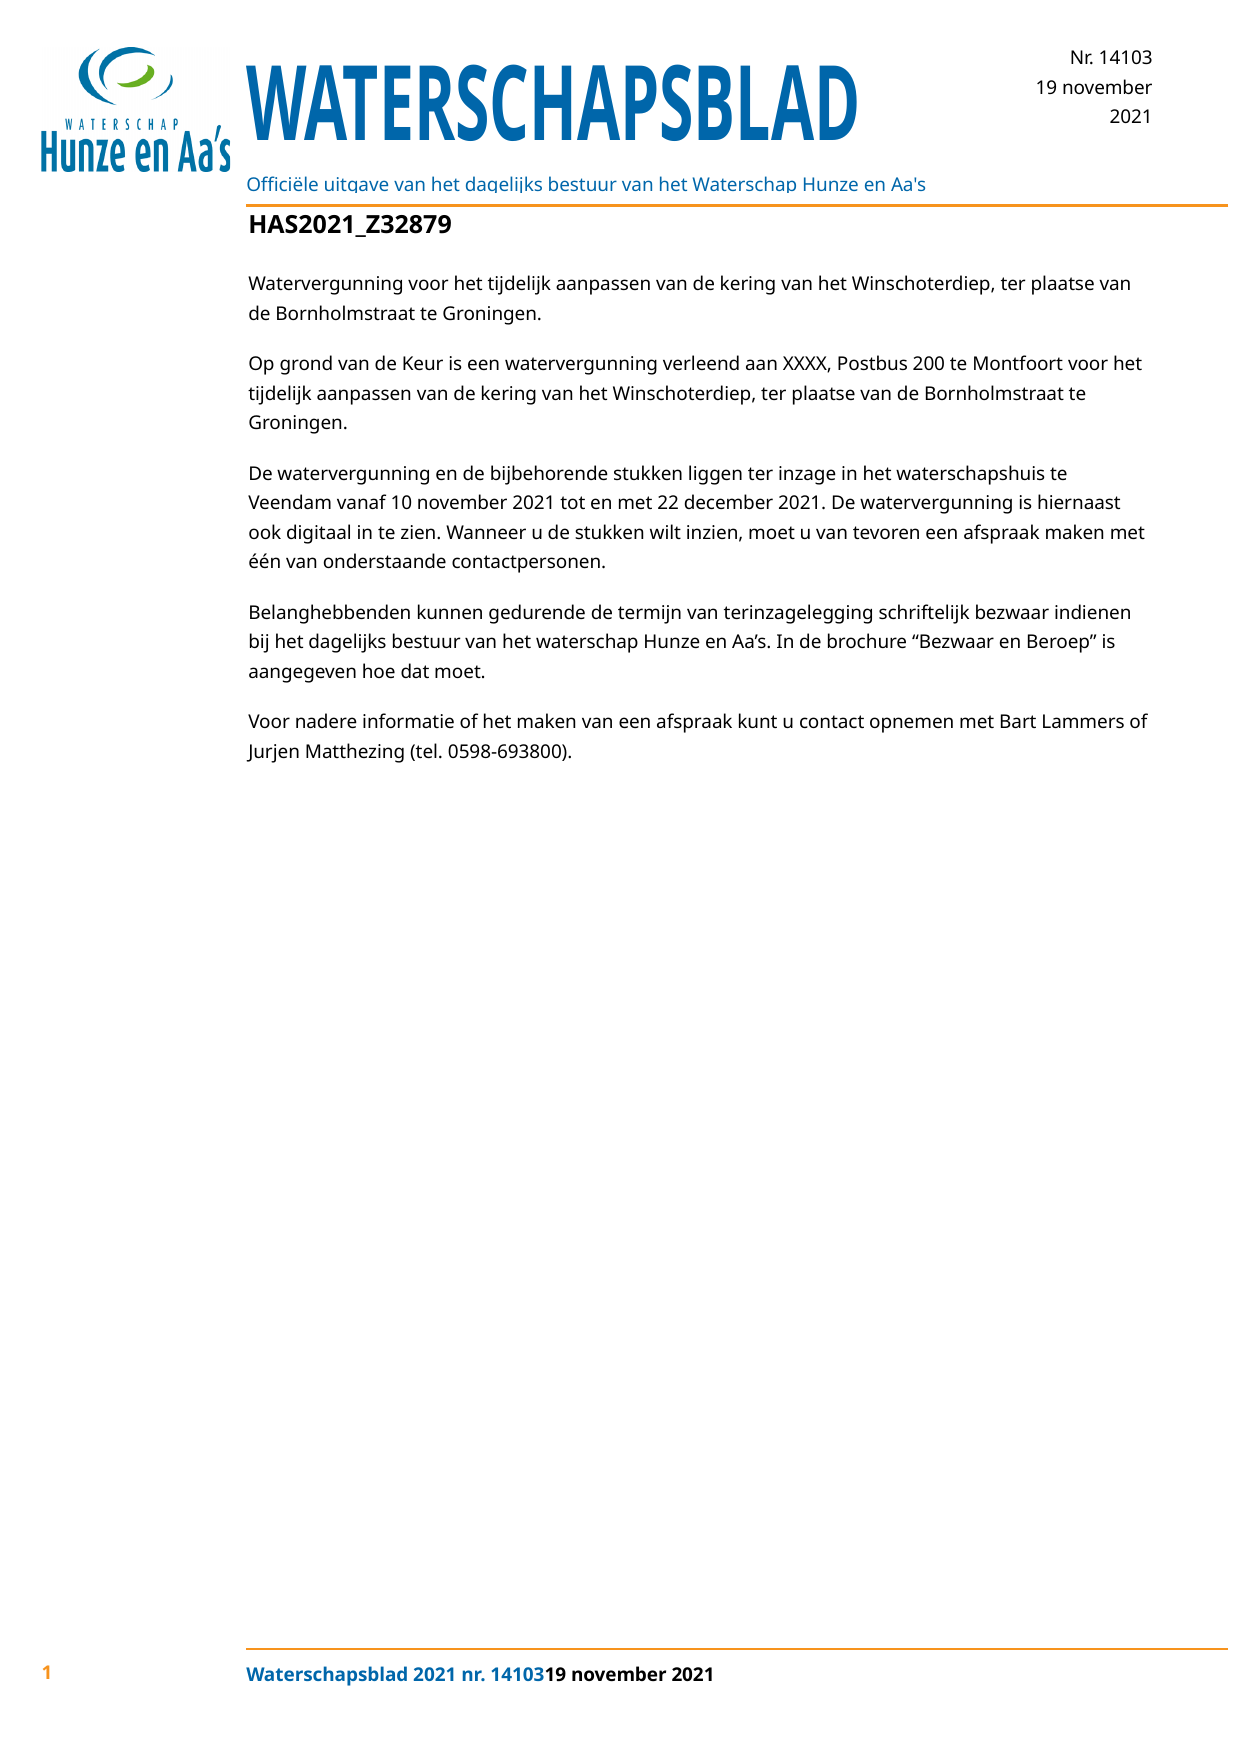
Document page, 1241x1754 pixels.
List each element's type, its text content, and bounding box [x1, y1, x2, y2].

text Op grond van de Keur is een watervergunning verleend aan XXXX, Postbus 200 te Montfoort voor het tijdelijk aanpassen van de kering van het Winschoterdiep, ter plaatse van de Bornholmstraat te Groningen. [248, 350, 1152, 435]
picture [183, 163, 191, 172]
text De watervergunning en de bijbehorende stukken liggen ter inzage in het waterschapshuis te Veendam vanaf 10 november 2021 tot en met 22 december 2021. De watervergunning is hiernaast ook digitaal in te zien. Wanneer u de stukken wilt inzien, moet u van tevoren een afspraak maken met één van onderstaande contactpersonen. [248, 460, 1152, 574]
text Voor nadere informatie of het maken van een afspraak kunt u contact opnemen met Bart Lammers of Jurjen Matthezing (tel. 0598-693800). [248, 709, 1152, 764]
picture [226, 145, 231, 156]
text Watervergunning voor het tijdelijk aanpassen van de kering van het Winschoterdiep, ter plaatse van de Bornholmstraat te Groningen. [248, 270, 1152, 326]
text Belanghebbenden kunnen gedurende de termijn van terinzagelegging schriftelijk bezwaar indienen bij het dagelijks bestuur van het waterschap Hunze en Aa’s. In de brochure “Bezwaar en Beroep” is aangegeven hoe dat moet. [248, 599, 1152, 684]
picture [47, 154, 51, 172]
picture [41, 47, 231, 172]
text HAS2021_Z32879 [248, 207, 1152, 241]
